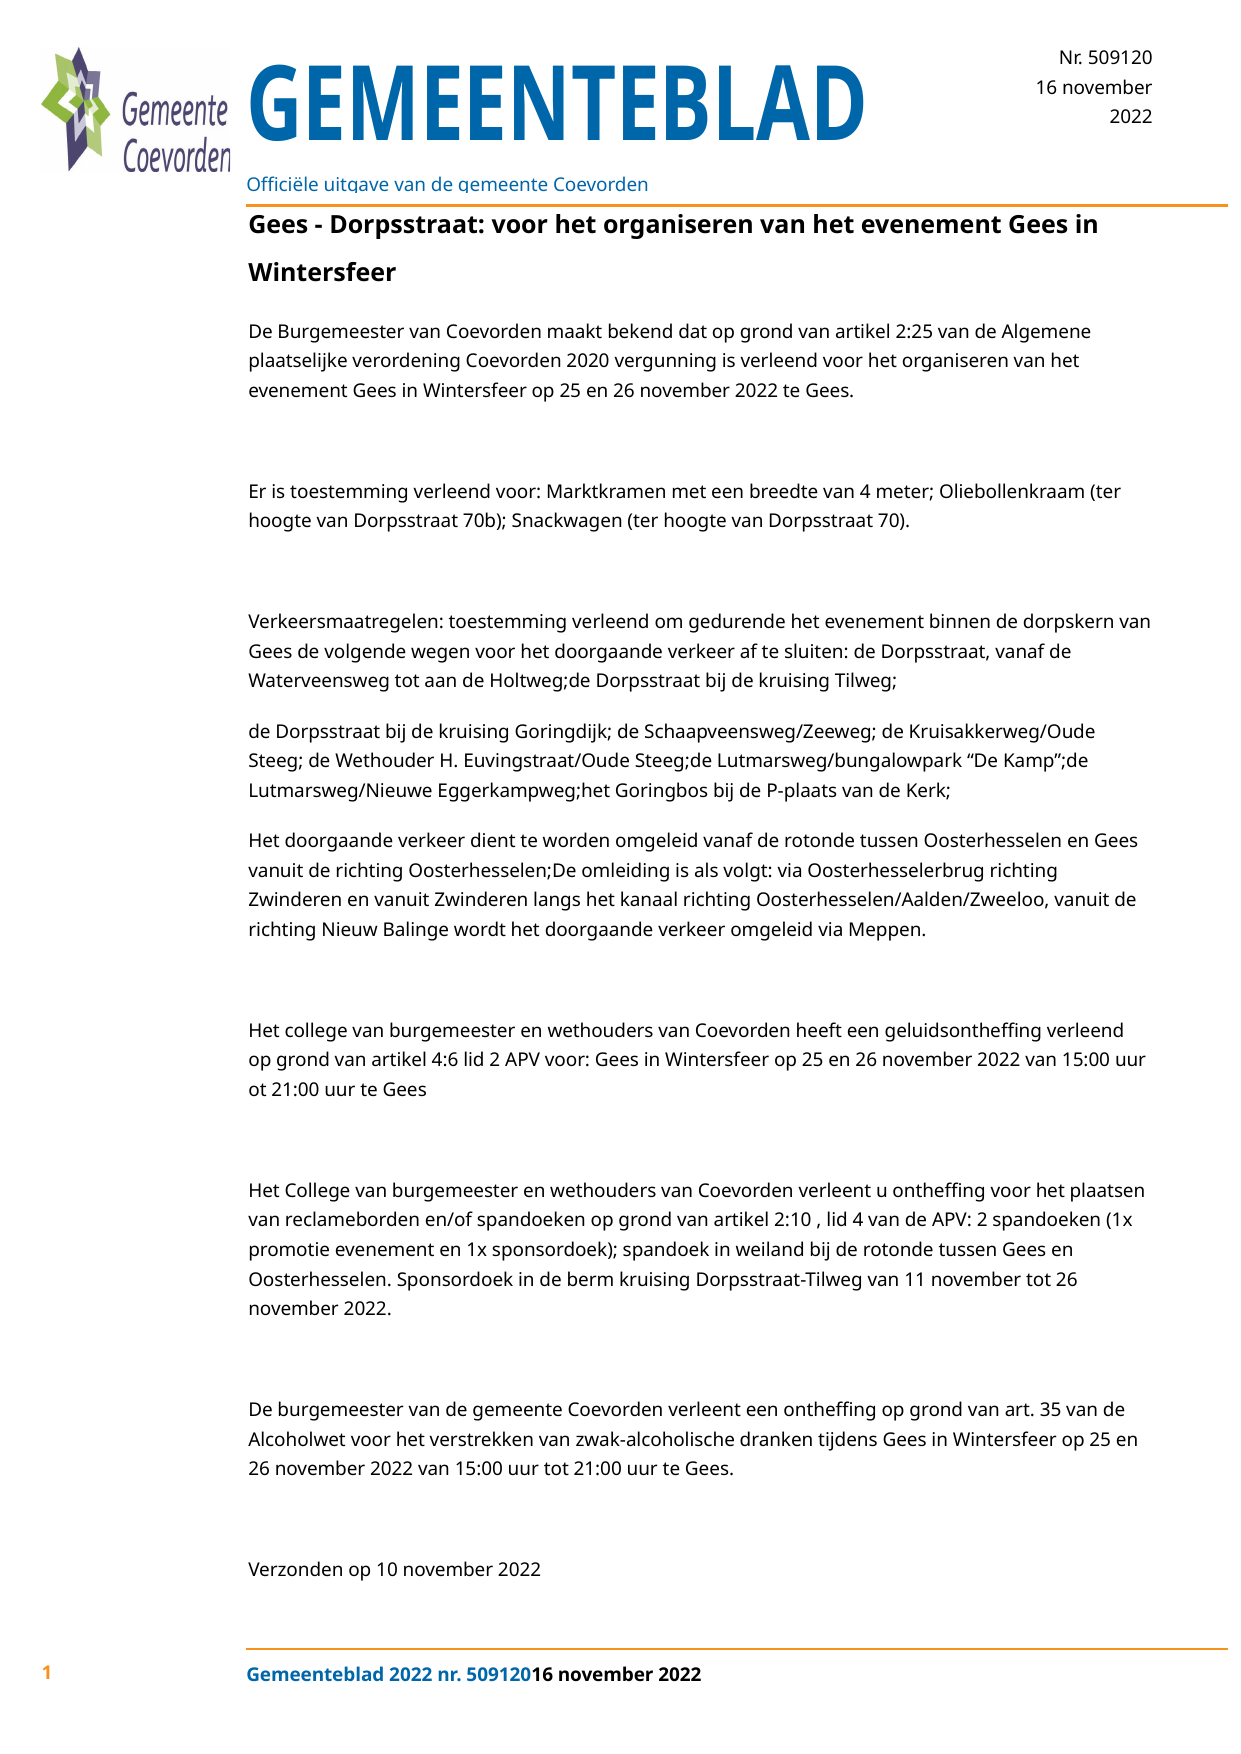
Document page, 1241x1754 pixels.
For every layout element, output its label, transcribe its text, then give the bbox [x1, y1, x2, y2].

picture [41, 47, 231, 172]
text De burgemeester van de gemeente Coevorden verleent een ontheffing op grond van art. 35 van de Alcoholwet voor het verstrekken van zwak-alcoholische dranken tijdens Gees in Wintersfeer op 25 en 26 november 2022 van 15:00 uur tot 21:00 uur te Gees. [248, 1396, 1152, 1481]
text Er is toestemming verleend voor: Marktkramen met een breedte van 4 meter; Oliebollenkraam (ter hoogte van Dorpsstraat 70b); Snackwagen (ter hoogte van Dorpsstraat 70). [248, 478, 1152, 533]
text Het doorgaande verkeer dient te worden omgeleid vanaf de rotonde tussen Oosterhesselen en Gees vanuit de richting Oosterhesselen;De omleiding is als volgt: via Oosterhesselerbrug richting Zwinderen en vanuit Zwinderen langs het kanaal richting Oosterhesselen/Aalden/Zweeloo, vanuit de richting Nieuw Balinge wordt het doorgaande verkeer omgeleid via Meppen. [248, 827, 1152, 942]
text Het college van burgemeester en wethouders van Coevorden heeft een geluidsontheffing verleend op grond van artikel 4:6 lid 2 APV voor: Gees in Wintersfeer op 25 en 26 november 2022 van 15:00 uur ot 21:00 uur te Gees [248, 1017, 1152, 1102]
text Het College van burgemeester en wethouders van Coevorden verleent u ontheffing voor het plaatsen van reclameborden en/of spandoeken op grond van artikel 2:10 , lid 4 van de APV: 2 spandoeken (1x promotie evenement en 1x sponsordoek); spandoek in weiland bij de rotonde tussen Gees en Oosterhesselen. Sponsordoek in de berm kruising Dorpsstraat-Tilweg van 11 november tot 26 november 2022. [248, 1177, 1152, 1321]
text Verkeersmaatregelen: toestemming verleend om gedurende het evenement binnen de dorpskern van Gees de volgende wegen voor het doorgaande verkeer af te sluiten: de Dorpsstraat, vanaf de Waterveensweg tot aan de Holtweg;de Dorpsstraat bij de kruising Tilweg; [248, 608, 1152, 693]
text Gees - Dorpsstraat: voor het organiseren van het evenement Gees in Wintersfeer [248, 207, 1152, 288]
text Verzonden op 10 november 2022 [248, 1556, 1152, 1582]
text De Burgemeester van Coevorden maakt bekend dat op grond van artikel 2:25 van de Algemene plaatselijke verordening Coevorden 2020 vergunning is verleend voor het organiseren van het evenement Gees in Wintersfeer op 25 en 26 november 2022 te Gees. [248, 318, 1152, 403]
text de Dorpsstraat bij de kruising Goringdijk; de Schaapveensweg/Zeeweg; de Kruisakkerweg/Oude Steeg; de Wethouder H. Euvingstraat/Oude Steeg;de Lutmarsweg/bungalowpark “De Kamp”;de Lutmarsweg/Nieuwe Eggerkampweg;het Goringbos bij de P-plaats van de Kerk; [248, 718, 1152, 803]
